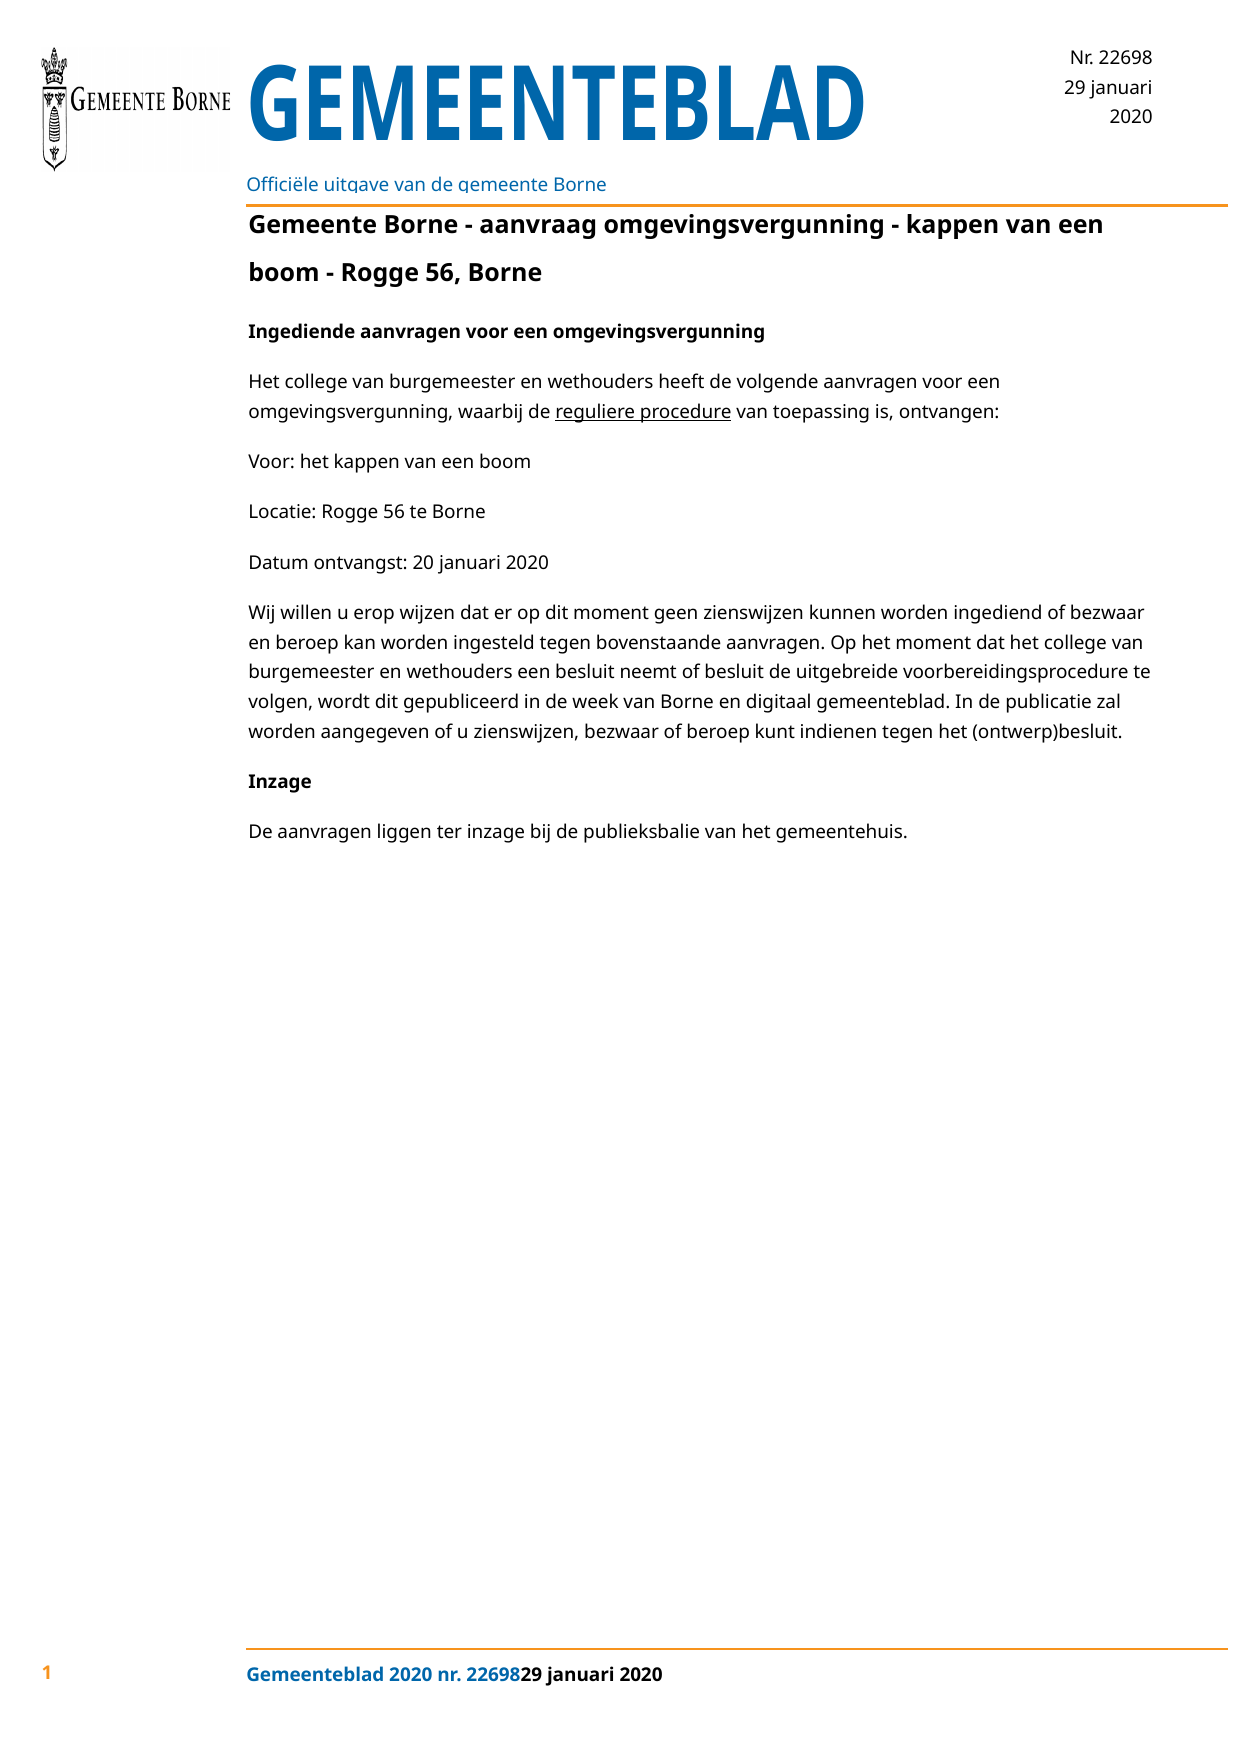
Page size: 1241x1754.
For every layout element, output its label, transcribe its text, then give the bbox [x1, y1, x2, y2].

text De aanvragen liggen ter inzage bij de publieksbalie van het gemeentehuis. [248, 819, 1152, 844]
text Voor: het kappen van een boom [248, 448, 1152, 474]
text Inzage [248, 768, 1152, 794]
text Wij willen u erop wijzen dat er op dit moment geen zienswijzen kunnen worden ingediend of bezwaar en beroep kan worden ingesteld tegen bovenstaande aanvragen. Op het moment dat het college van burgemeester en wethouders een besluit neemt of besluit de uitgebreide voorbereidingsprocedure te volgen, wordt dit gepubliceerd in de week van Borne en digitaal gemeenteblad. In de publicatie zal worden aangegeven of u zienswijzen, bezwaar of beroep kunt indienen tegen het (ontwerp)besluit. [248, 599, 1152, 744]
picture [41, 47, 231, 172]
text Ingediende aanvragen voor een omgevingsvergunning [248, 318, 1152, 344]
text Datum ontvangst: 20 januari 2020 [248, 549, 1152, 575]
text Gemeente Borne - aanvraag omgevingsvergunning - kappen van een boom - Rogge 56, Borne [248, 207, 1152, 288]
text Het college van burgemeester en wethouders heeft de volgende aanvragen voor een omgevingsvergunning, waarbij de reguliere procedure van toepassing is, ontvangen: [248, 368, 1152, 424]
text Locatie: Rogge 56 te Borne [248, 499, 1152, 524]
